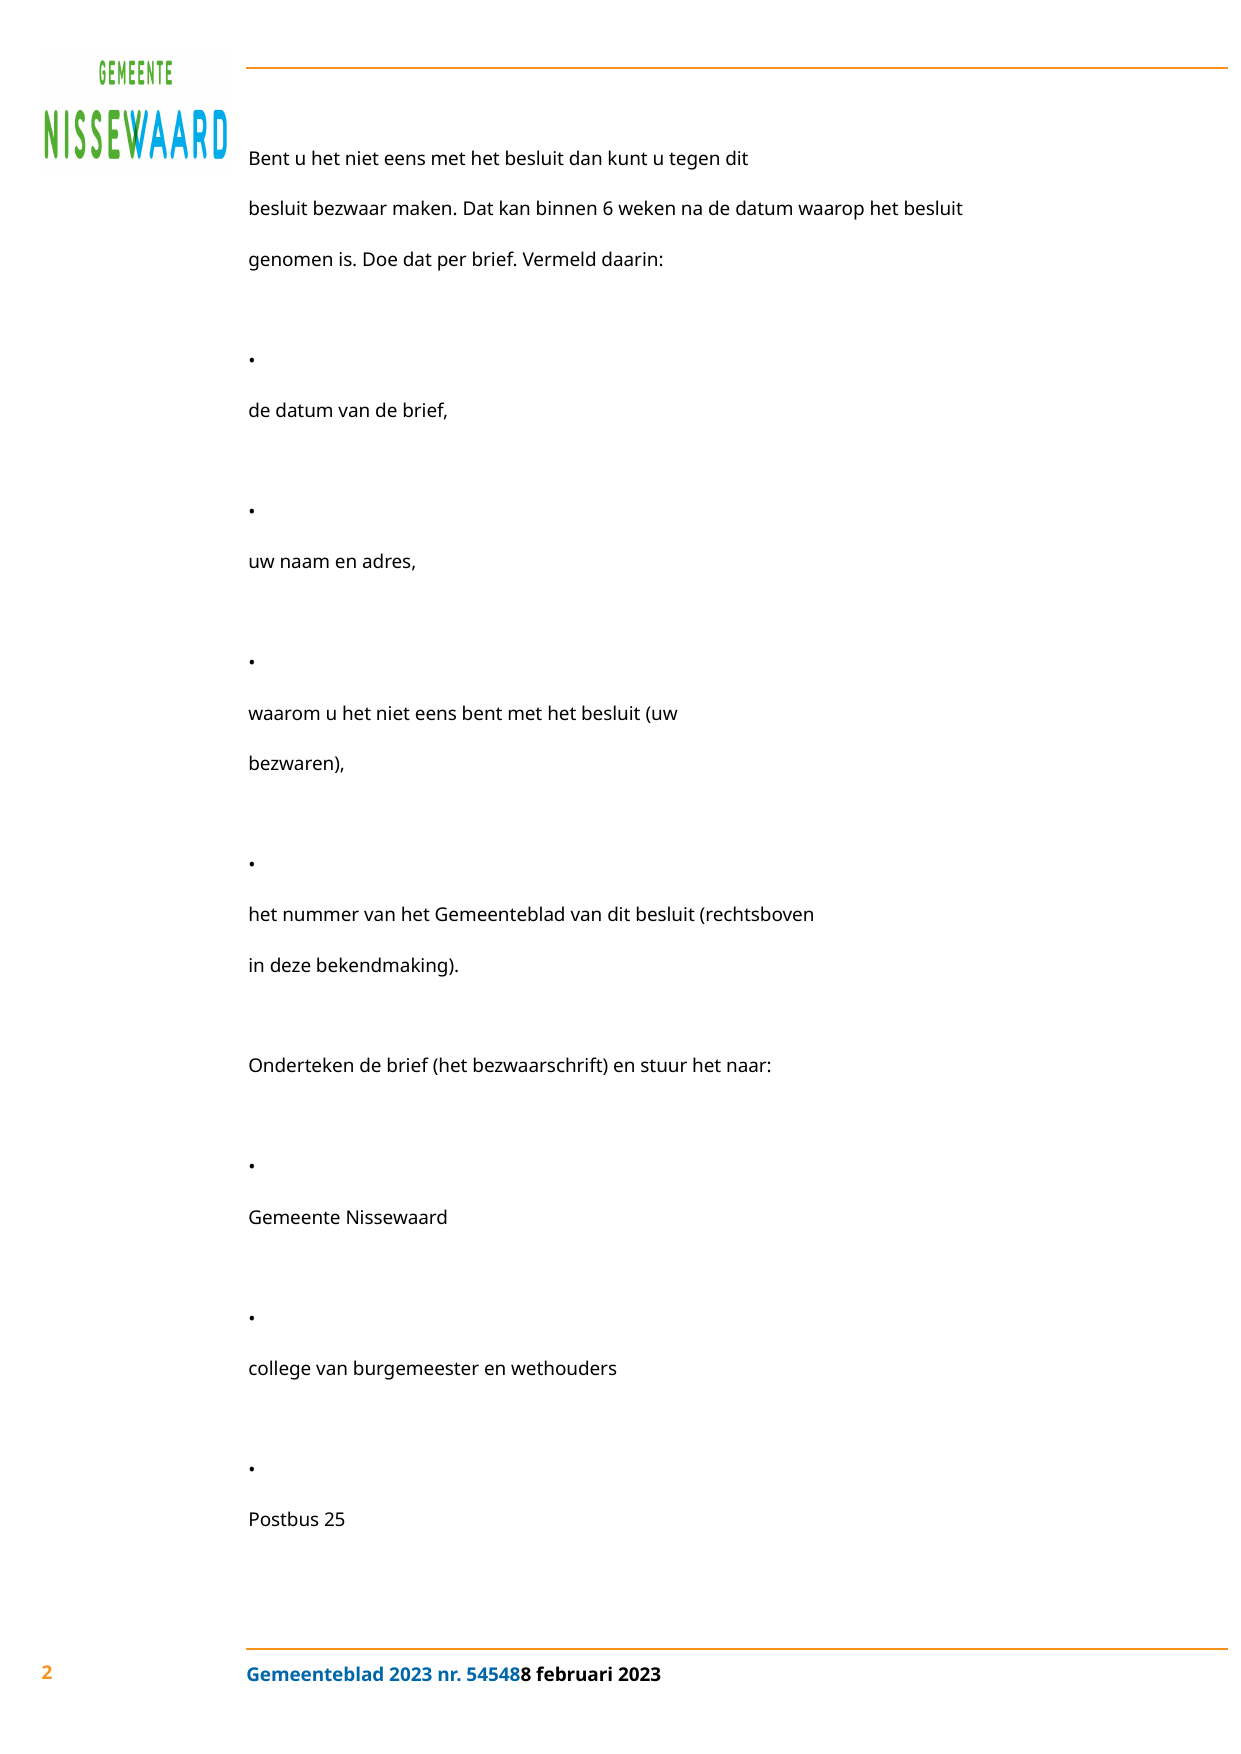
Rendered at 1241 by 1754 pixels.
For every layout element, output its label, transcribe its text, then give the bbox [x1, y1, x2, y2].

text in deze bekendmaking). [248, 952, 1152, 978]
text • [248, 1456, 1152, 1482]
text uw naam en adres, [248, 548, 1152, 574]
text • [248, 347, 1152, 373]
text • [248, 649, 1152, 675]
text • [248, 1305, 1152, 1331]
text waarom u het niet eens bent met het besluit (uw [248, 700, 1152, 726]
text • [248, 1153, 1152, 1179]
text bezwaren), [248, 750, 1152, 776]
text genomen is. Doe dat per brief. Vermeld daarin: [248, 246, 1152, 272]
text besluit bezwaar maken. Dat kan binnen 6 weken na de datum waarop het besluit [248, 196, 1152, 221]
text Bent u het niet eens met het besluit dan kunt u tegen dit [248, 145, 1152, 171]
text Postbus 25 [248, 1506, 1152, 1532]
text Onderteken de brief (het bezwaarschrift) en stuur het naar: [248, 1053, 1152, 1078]
text • [248, 498, 1152, 524]
text college van burgemeester en wethouders [248, 1355, 1152, 1381]
picture [41, 47, 231, 172]
text het nummer van het Gemeenteblad van dit besluit (rechtsboven [248, 901, 1152, 927]
text • [248, 851, 1152, 877]
text Gemeente Nissewaard [248, 1204, 1152, 1230]
text de datum van de brief, [248, 397, 1152, 423]
